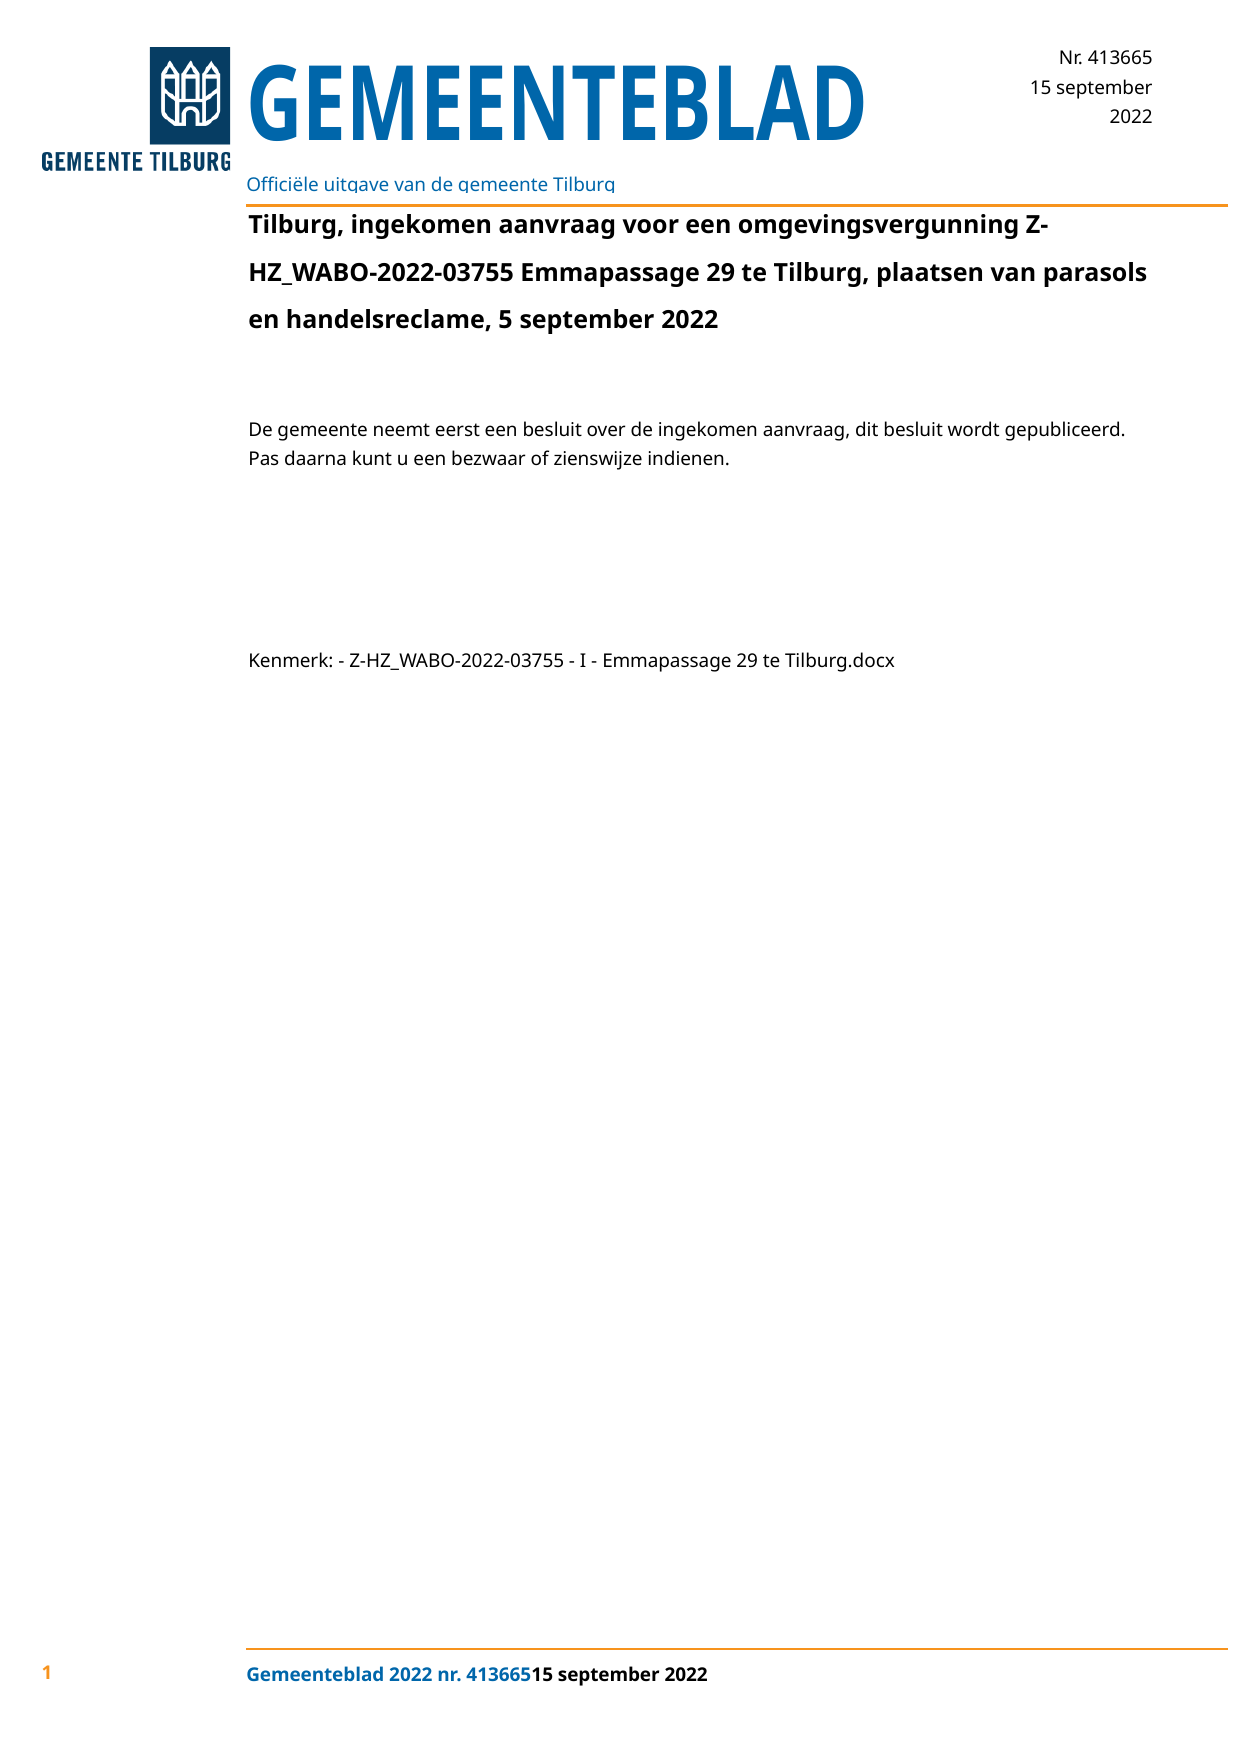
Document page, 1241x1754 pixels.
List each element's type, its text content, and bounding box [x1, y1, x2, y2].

text De gemeente neemt eerst een besluit over de ingekomen aanvraag, dit besluit wordt gepubliceerd. Pas daarna kunt u een bezwaar of zienswijze indienen. [248, 416, 1152, 471]
picture [41, 47, 231, 172]
text Tilburg, ingekomen aanvraag voor een omgevingsvergunning Z-HZ_WABO-2022-03755 Emmapassage 29 te Tilburg, plaatsen van parasols en handelsreclame, 5 september 2022 [248, 207, 1152, 336]
text Kenmerk: - Z-HZ_WABO-2022-03755 - I - Emmapassage 29 te Tilburg.docx [248, 647, 1152, 673]
